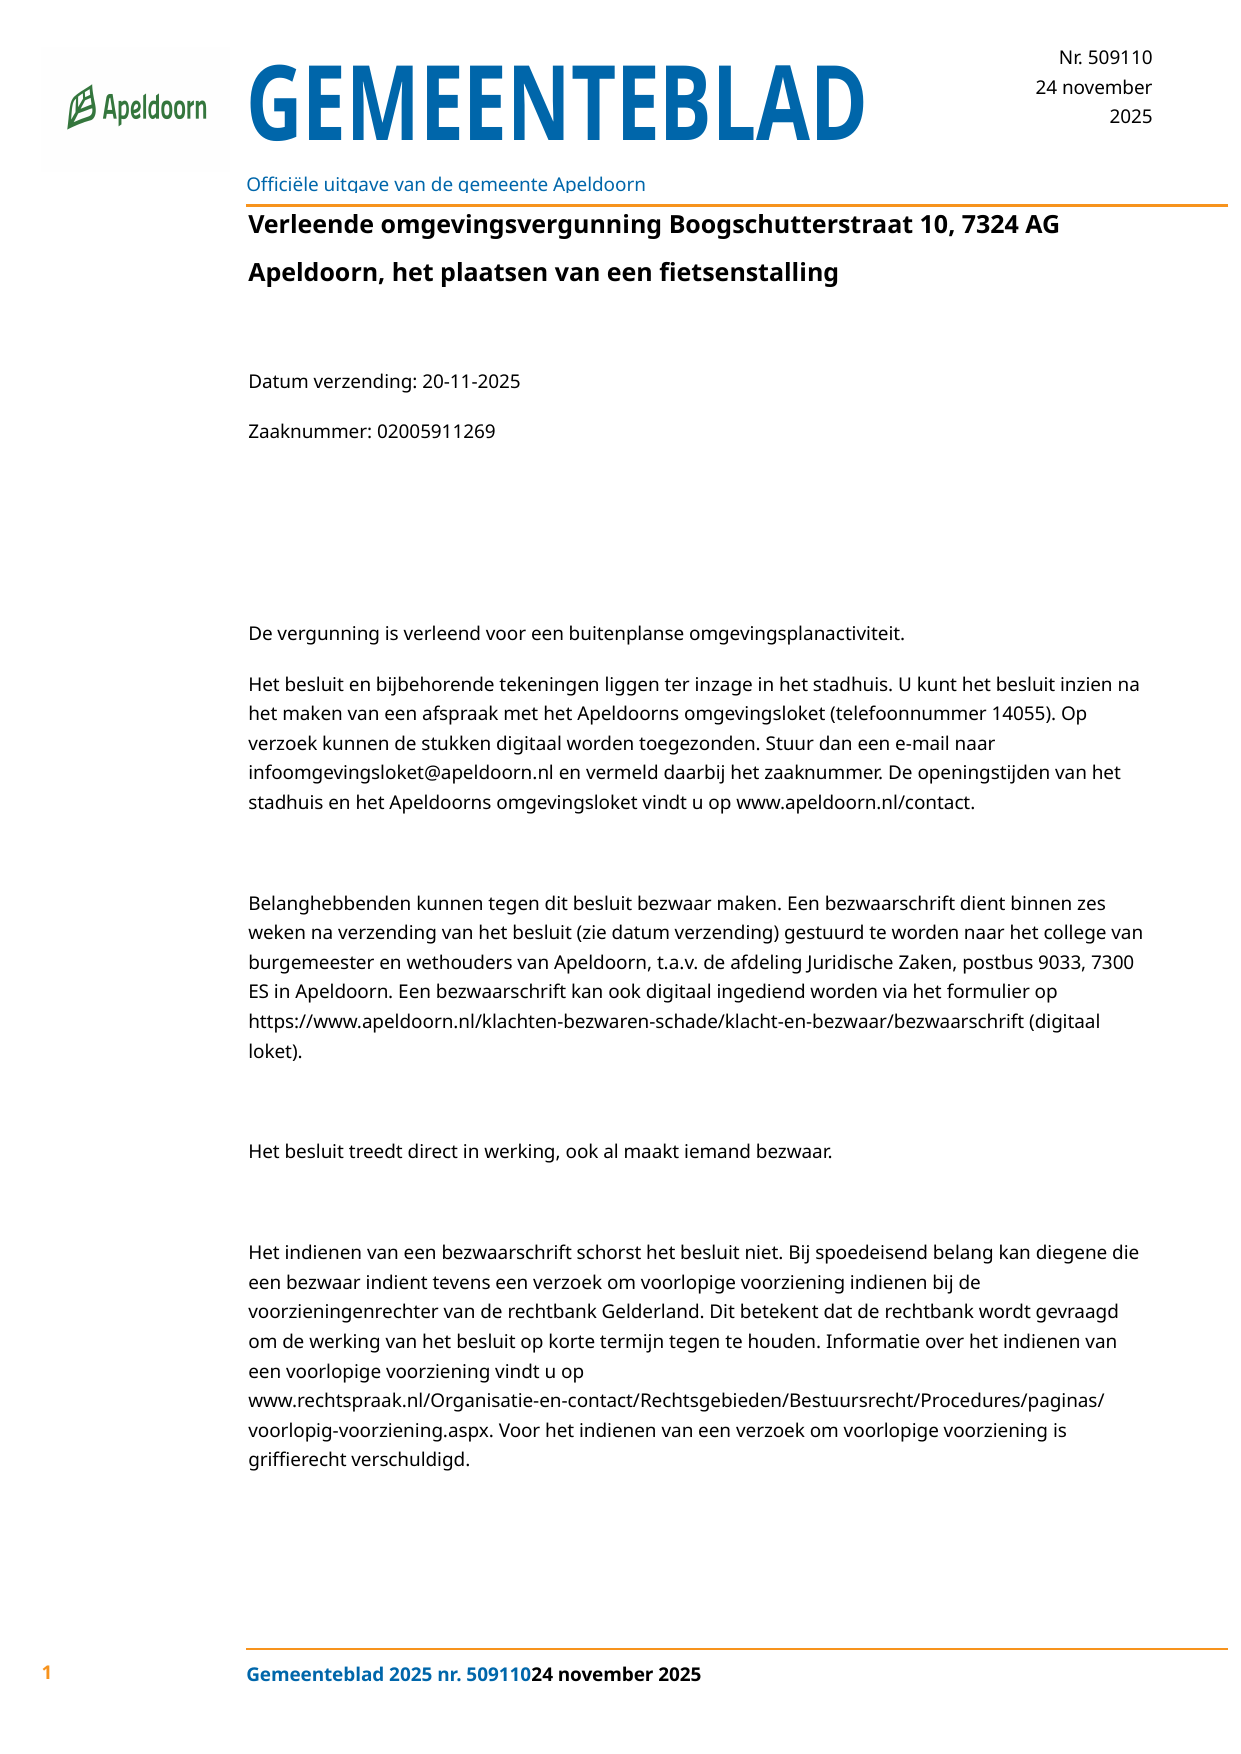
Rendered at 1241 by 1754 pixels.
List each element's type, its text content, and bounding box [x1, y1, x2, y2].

text Het besluit treedt direct in werking, ook al maakt iemand bezwaar. [248, 1139, 1152, 1164]
text De vergunning is verleend voor een buitenplanse omgevingsplanactiviteit. [248, 620, 1152, 646]
text Het indienen van een bezwaarschrift schorst het besluit niet. Bij spoedeisend belang kan diegene die een bezwaar indient tevens een verzoek om voorlopige voorziening indienen bij de voorzieningenrechter van de rechtbank Gelderland. Dit betekent dat de rechtbank wordt gevraagd om de werking van het besluit op korte termijn tegen te houden. Informatie over het indienen van een voorlopige voorziening vindt u op www.rechtspraak.nl/Organisatie-en-contact/Rechtsgebieden/Bestuursrecht/Procedures/paginas/voorlopig-voorziening.aspx. Voor het indienen van een verzoek om voorlopige voorziening is griffierecht verschuldigd. [248, 1239, 1152, 1472]
text Het besluit en bijbehorende tekeningen liggen ter inzage in het stadhuis. U kunt het besluit inzien na het maken van een afspraak met het Apeldoorns omgevingsloket (telefoonnummer 14055). Op verzoek kunnen de stukken digitaal worden toegezonden. Stuur dan een e-mail naar infoomgevingsloket@apeldoorn.nl en vermeld daarbij het zaaknummer. De openingstijden van het stadhuis en het Apeldoorns omgevingsloket vindt u op www.apeldoorn.nl/contact. [248, 671, 1152, 815]
text Belanghebbenden kunnen tegen dit besluit bezwaar maken. Een bezwaarschrift dient binnen zes weken na verzending van het besluit (zie datum verzending) gestuurd te worden naar het college van burgemeester en wethouders van Apeldoorn, t.a.v. de afdeling Juridische Zaken, postbus 9033, 7300 ES in Apeldoorn. Een bezwaarschrift kan ook digitaal ingediend worden via het formulier op https://www.apeldoorn.nl/klachten-bezwaren-schade/klacht-en-bezwaar/bezwaarschrift (digitaal loket). [248, 890, 1152, 1064]
text Zaaknummer: 02005911269 [248, 419, 1152, 444]
text Datum verzending: 20-11-2025 [248, 368, 1152, 394]
text Verleende omgevingsvergunning Boogschutterstraat 10, 7324 AG Apeldoorn, het plaatsen van een fietsenstalling [248, 207, 1152, 288]
picture [41, 47, 231, 172]
